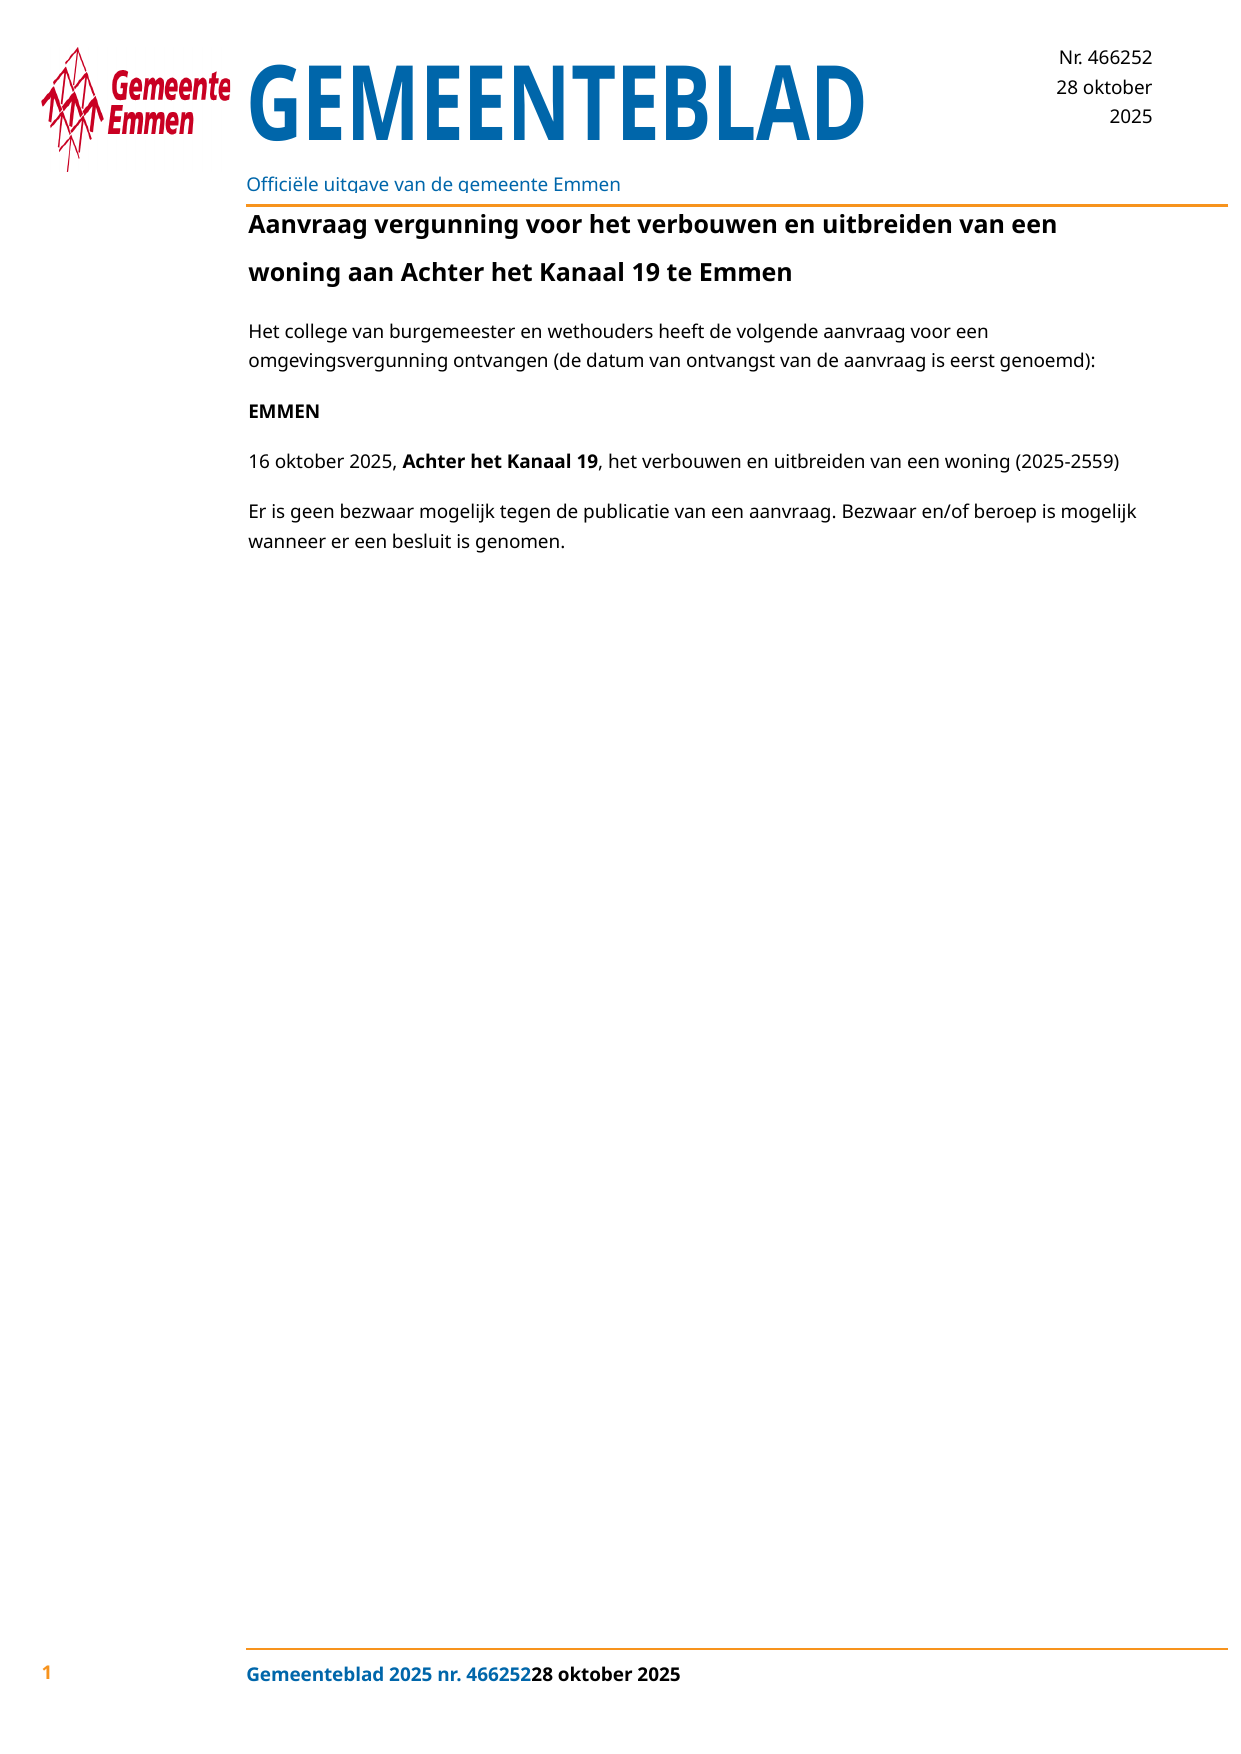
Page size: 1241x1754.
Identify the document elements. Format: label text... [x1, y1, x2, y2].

text Aanvraag vergunning voor het verbouwen en uitbreiden van een woning aan Achter het Kanaal 19 te Emmen [248, 207, 1152, 288]
text EMMEN [248, 398, 1152, 424]
picture [41, 47, 231, 172]
text Het college van burgemeester en wethouders heeft de volgende aanvraag voor een omgevingsvergunning ontvangen (de datum van ontvangst van de aanvraag is eerst genoemd): [248, 318, 1152, 373]
text Er is geen bezwaar mogelijk tegen de publicatie van een aanvraag. Bezwaar en/of beroep is mogelijk wanneer er een besluit is genomen. [248, 499, 1152, 554]
text 16 oktober 2025, Achter het Kanaal 19, het verbouwen en uitbreiden van een woning (2025-2559) [248, 448, 1152, 474]
